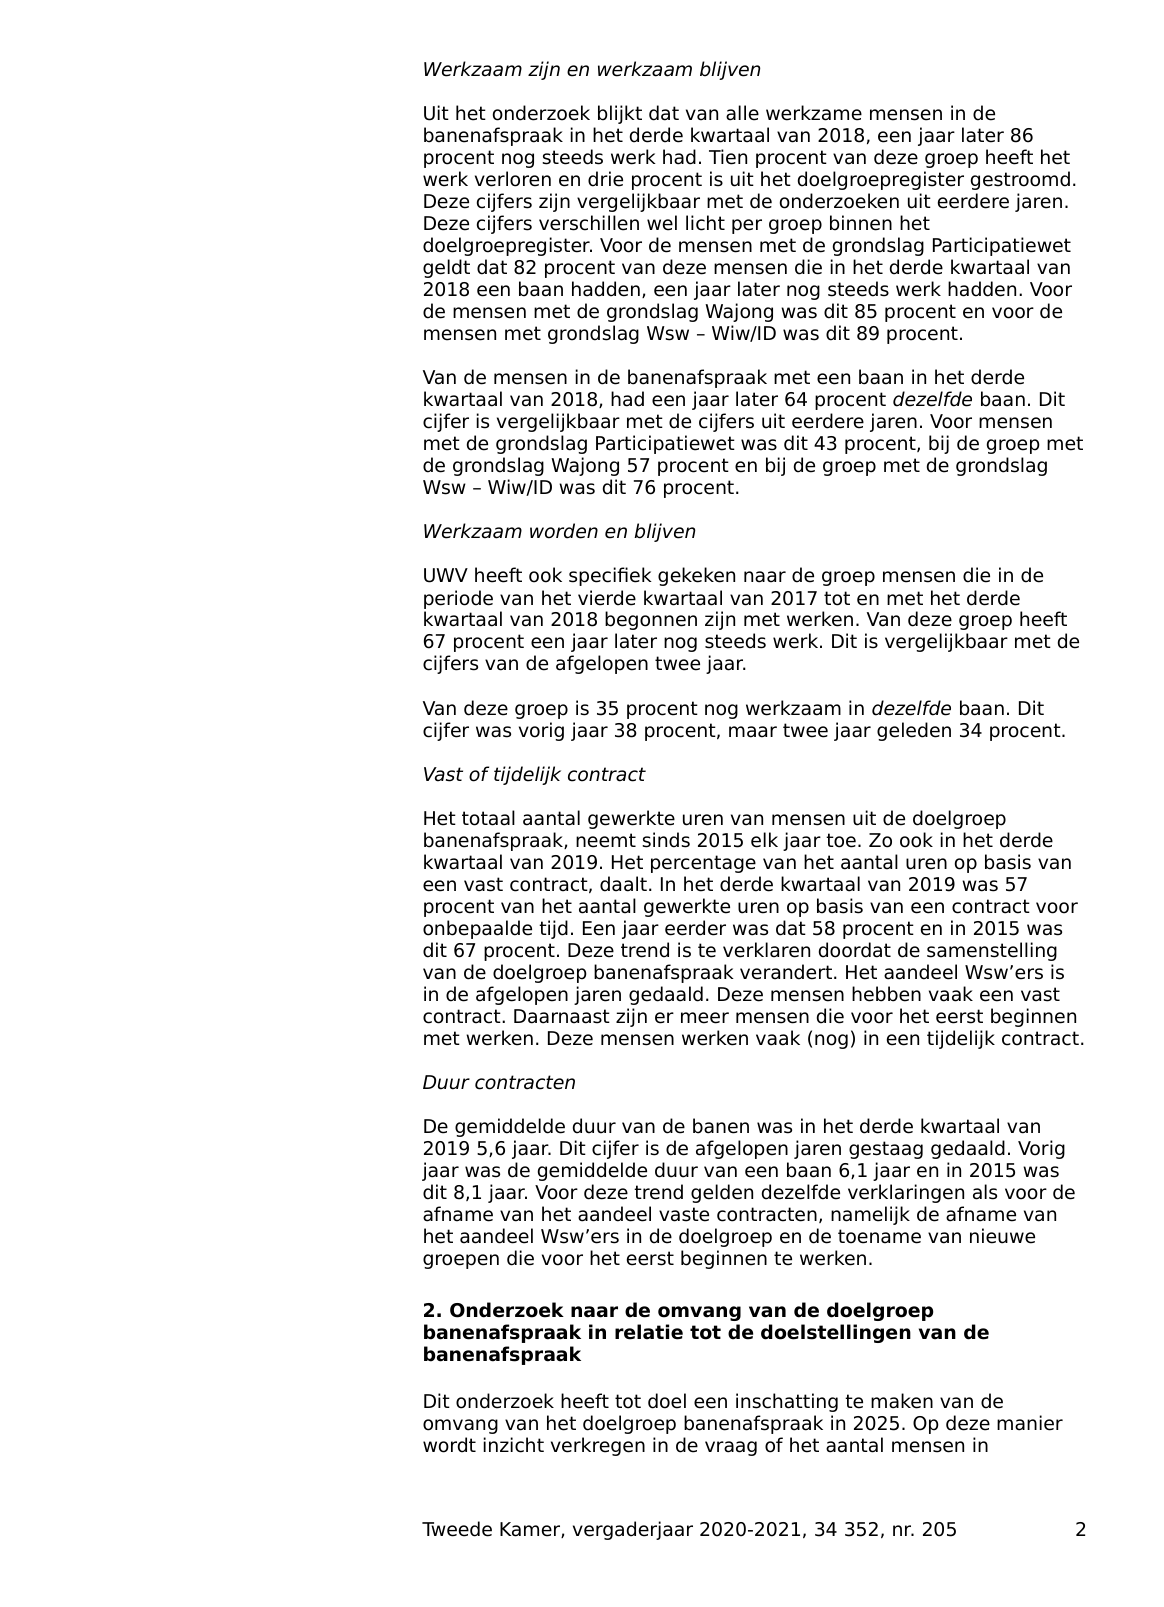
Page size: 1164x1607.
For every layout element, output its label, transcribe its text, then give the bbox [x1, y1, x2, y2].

text Van deze groep is 35 procent nog werkzaam in dezelfde baan. Dit cijfer was vorig jaar 38 procent, maar twee jaar geleden 34 procent. [422, 697, 1087, 741]
subtitle 2. Onderzoek naar de omvang van de doelgroep banenafspraak in relatie tot de doelstellingen van de banenafspraak [422, 1300, 1087, 1366]
subtitle Werkzaam worden en blijven [422, 521, 1087, 543]
text De gemiddelde duur van de banen was in het derde kwartaal van 2019 5,6 jaar. Dit cijfer is de afgelopen jaren gestaag gedaald. Vorig jaar was de gemiddelde duur van een baan 6,1 jaar en in 2015 was dit 8,1 jaar. Voor deze trend gelden dezelfde verklaringen als voor de afname van het aandeel vaste contracten, namelijk de afname van het aandeel Wsw’ers in de doelgroep en de toename van nieuwe groepen die voor het eerst beginnen te werken. [422, 1116, 1087, 1270]
subtitle Werkzaam zijn en werkzaam blijven [422, 59, 1087, 81]
text UWV heeft ook specifiek gekeken naar de groep mensen die in de periode van het vierde kwartaal van 2017 tot en met het derde kwartaal van 2018 begonnen zijn met werken. Van deze groep heeft 67 procent een jaar later nog steeds werk. Dit is vergelijkbaar met de cijfers van de afgelopen twee jaar. [422, 565, 1087, 675]
text Dit onderzoek heeft tot doel een inschatting te maken van de omvang van het doelgroep banenafspraak in 2025. Op deze manier wordt inzicht verkregen in de vraag of het aantal mensen in [422, 1391, 1087, 1457]
subtitle Vast of tijdelijk contract [422, 764, 1087, 786]
text Van de mensen in de banenafspraak met een baan in het derde kwartaal van 2018, had een jaar later 64 procent dezelfde baan. Dit cijfer is vergelijkbaar met de cijfers uit eerdere jaren. Voor mensen met de grondslag Participatiewet was dit 43 procent, bij de groep met de grondslag Wajong 57 procent en bij de groep met de grondslag Wsw – Wiw/ID was dit 76 procent. [422, 367, 1087, 499]
text Uit het onderzoek blijkt dat van alle werkzame mensen in de banenafspraak in het derde kwartaal van 2018, een jaar later 86 procent nog steeds werk had. Tien procent van deze groep heeft het werk verloren en drie procent is uit het doelgroepregister gestroomd. Deze cijfers zijn vergelijkbaar met de onderzoeken uit eerdere jaren. Deze cijfers verschillen wel licht per groep binnen het doelgroepregister. Voor de mensen met de grondslag Participatiewet geldt dat 82 procent van deze mensen die in het derde kwartaal van 2018 een baan hadden, een jaar later nog steeds werk hadden. Voor de mensen met de grondslag Wajong was dit 85 procent en voor de mensen met grondslag Wsw – Wiw/ID was dit 89 procent. [422, 103, 1087, 345]
text Het totaal aantal gewerkte uren van mensen uit de doelgroep banenafspraak, neemt sinds 2015 elk jaar toe. Zo ook in het derde kwartaal van 2019. Het percentage van het aantal uren op basis van een vast contract, daalt. In het derde kwartaal van 2019 was 57 procent van het aantal gewerkte uren op basis van een contract voor onbepaalde tijd. Een jaar eerder was dat 58 procent en in 2015 was dit 67 procent. Deze trend is te verklaren doordat de samenstelling van de doelgroep banenafspraak verandert. Het aandeel Wsw’ers is in de afgelopen jaren gedaald. Deze mensen hebben vaak een vast contract. Daarnaast zijn er meer mensen die voor het eerst beginnen met werken. Deze mensen werken vaak (nog) in een tijdelijk contract. [422, 808, 1087, 1049]
subtitle Duur contracten [422, 1072, 1087, 1094]
